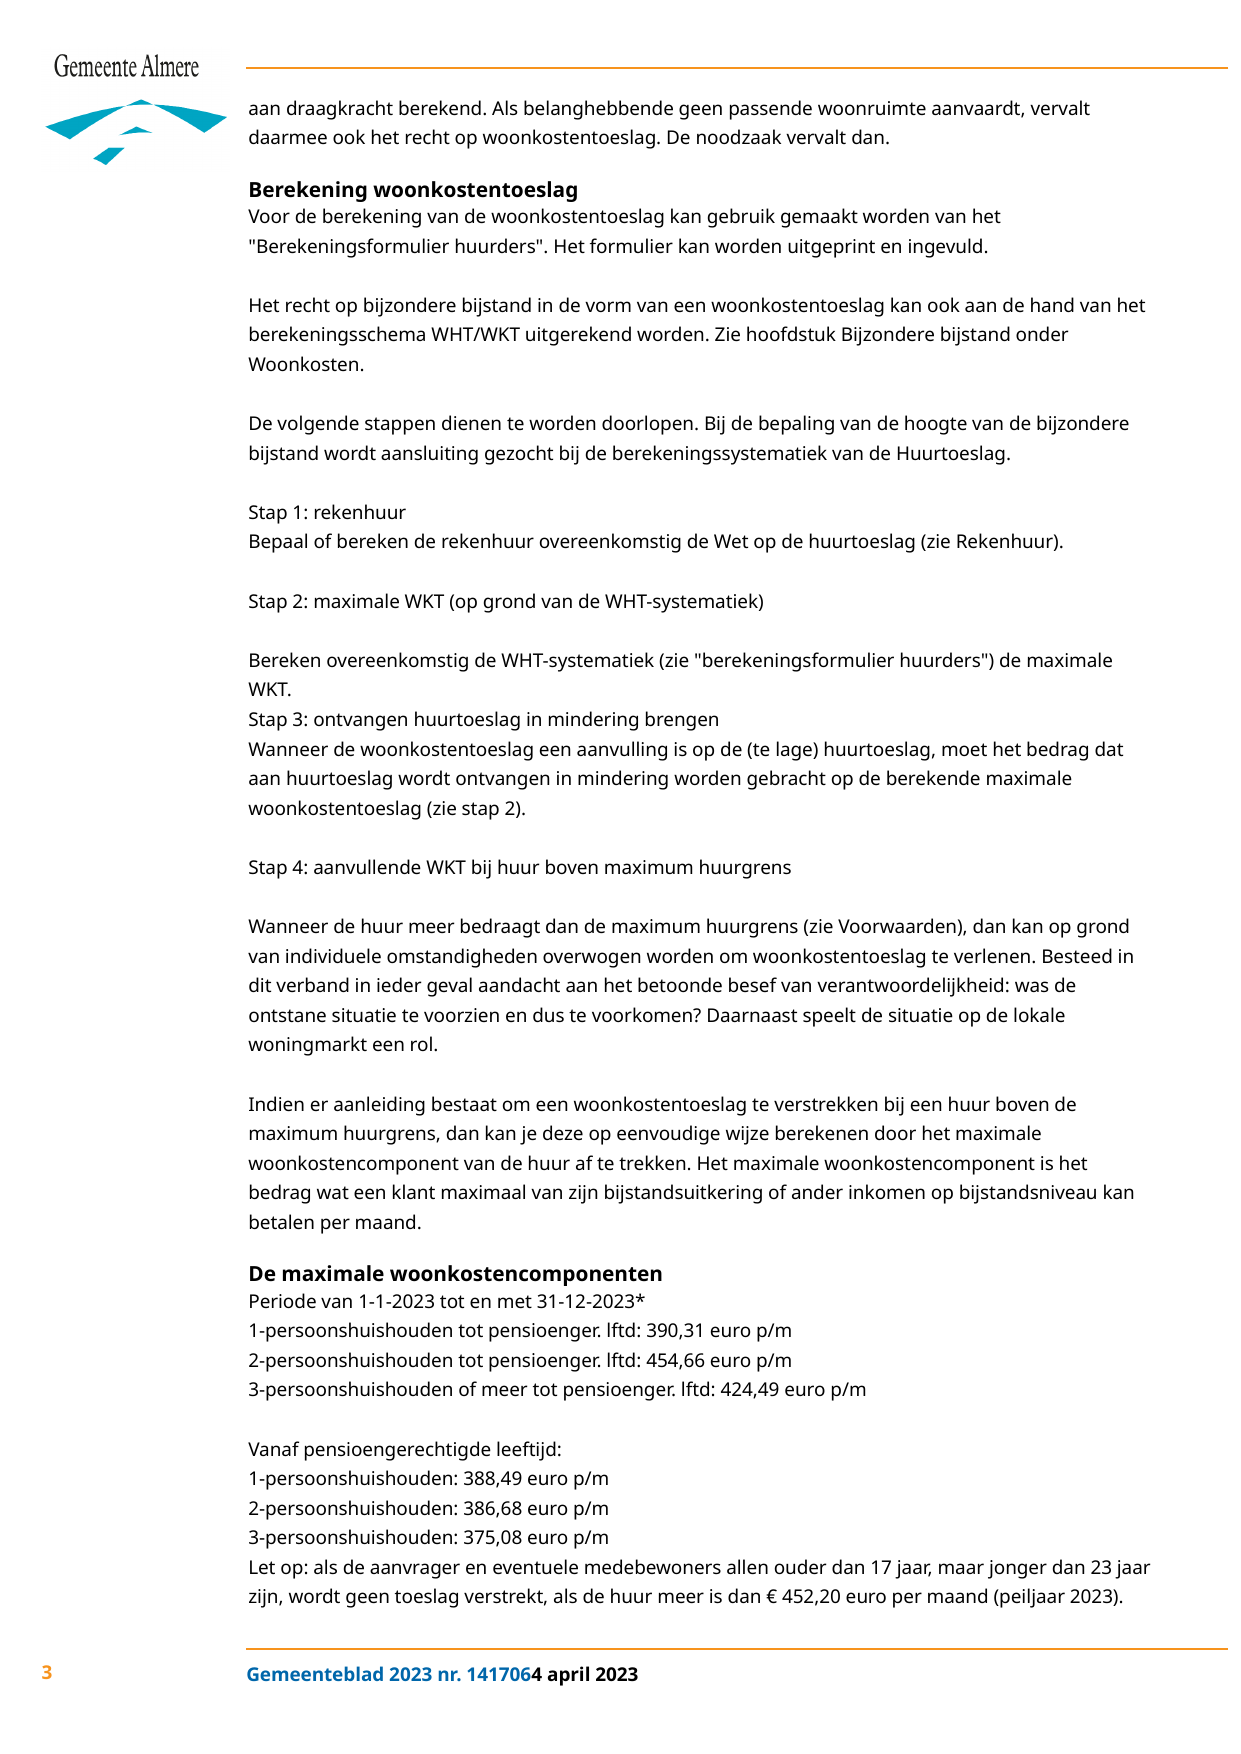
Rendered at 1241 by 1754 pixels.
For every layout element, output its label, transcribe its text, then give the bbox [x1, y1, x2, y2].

text 2-persoonshuishouden tot pensioenger. lftd: 454,66 euro p/m [248, 1347, 1152, 1373]
text aan draagkracht berekend. Als belanghebbende geen passende woonruimte aanvaardt, vervalt daarmee ook het recht op woonkostentoeslag. De noodzaak vervalt dan. [248, 95, 1152, 150]
text Voor de berekening van de woonkostentoeslag kan gebruik gemaakt worden van het "Berekeningsformulier huurders". Het formulier kan worden uitgeprint en ingevuld. [248, 203, 1152, 258]
text Het recht op bijzondere bijstand in de vorm van een woonkostentoeslag kan ook aan de hand van het berekeningsschema WHT/WKT uitgerekend worden. Zie hoofdstuk Bijzondere bijstand onder Woonkosten. [248, 292, 1152, 377]
text Wanneer de huur meer bedraagt dan de maximum huurgrens (zie Voorwaarden), dan kan op grond van individuele omstandigheden overwogen worden om woonkostentoeslag te verlenen. Besteed in dit verband in ieder geval aandacht aan het betoonde besef van verantwoordelijkheid: was de ontstane situatie te voorzien en dus te voorkomen? Daarnaast speelt de situatie op de lokale woningmarkt een rol. [248, 913, 1152, 1057]
text Periode van 1-1-2023 tot en met 31-12-2023* [248, 1288, 1152, 1314]
text Let op: als de aanvrager en eventuele medebewoners allen ouder dan 17 jaar, maar jonger dan 23 jaar zijn, wordt geen toeslag verstrekt, als de huur meer is dan € 452,20 euro per maand (peiljaar 2023). [248, 1554, 1152, 1609]
text De maximale woonkostencomponenten [248, 1259, 1152, 1288]
text Stap 3: ontvangen huurtoeslag in mindering brengen [248, 706, 1152, 732]
text 1-persoonshuishouden: 388,49 euro p/m [248, 1465, 1152, 1491]
text Wanneer de woonkostentoeslag een aanvulling is op de (te lage) huurtoeslag, moet het bedrag dat aan huurtoeslag wordt ontvangen in mindering worden gebracht op de berekende maximale woonkostentoeslag (zie stap 2). [248, 736, 1152, 821]
text 3-persoonshuishouden: 375,08 euro p/m [248, 1524, 1152, 1550]
text 2-persoonshuishouden: 386,68 euro p/m [248, 1495, 1152, 1521]
text 1-persoonshuishouden tot pensioenger. lftd: 390,31 euro p/m [248, 1317, 1152, 1343]
text Stap 4: aanvullende WKT bij huur boven maximum huurgrens [248, 854, 1152, 880]
picture [41, 47, 231, 172]
text Stap 2: maximale WKT (op grond van de WHT-systematiek) [248, 588, 1152, 613]
text Stap 1: rekenhuur [248, 499, 1152, 525]
text 3-persoonshuishouden of meer tot pensioenger. lftd: 424,49 euro p/m [248, 1377, 1152, 1402]
text Vanaf pensioengerechtigde leeftijd: [248, 1436, 1152, 1462]
text Bepaal of bereken de rekenhuur overeenkomstig de Wet op de huurtoeslag (zie Rekenhuur). [248, 529, 1152, 554]
text Berekening woonkostentoeslag [248, 175, 1152, 203]
text De volgende stappen dienen te worden doorlopen. Bij de bepaling van de hoogte van de bijzondere bijstand wordt aansluiting gezocht bij de berekeningssystematiek van de Huurtoeslag. [248, 410, 1152, 466]
text Indien er aanleiding bestaat om een woonkostentoeslag te verstrekken bij een huur boven de maximum huurgrens, dan kan je deze op eenvoudige wijze berekenen door het maximale woonkostencomponent van de huur af te trekken. Het maximale woonkostencomponent is het bedrag wat een klant maximaal van zijn bijstandsuitkering of ander inkomen op bijstandsniveau kan betalen per maand. [248, 1091, 1152, 1235]
text Bereken overeenkomstig de WHT-systematiek (zie "berekeningsformulier huurders") de maximale WKT. [248, 647, 1152, 702]
